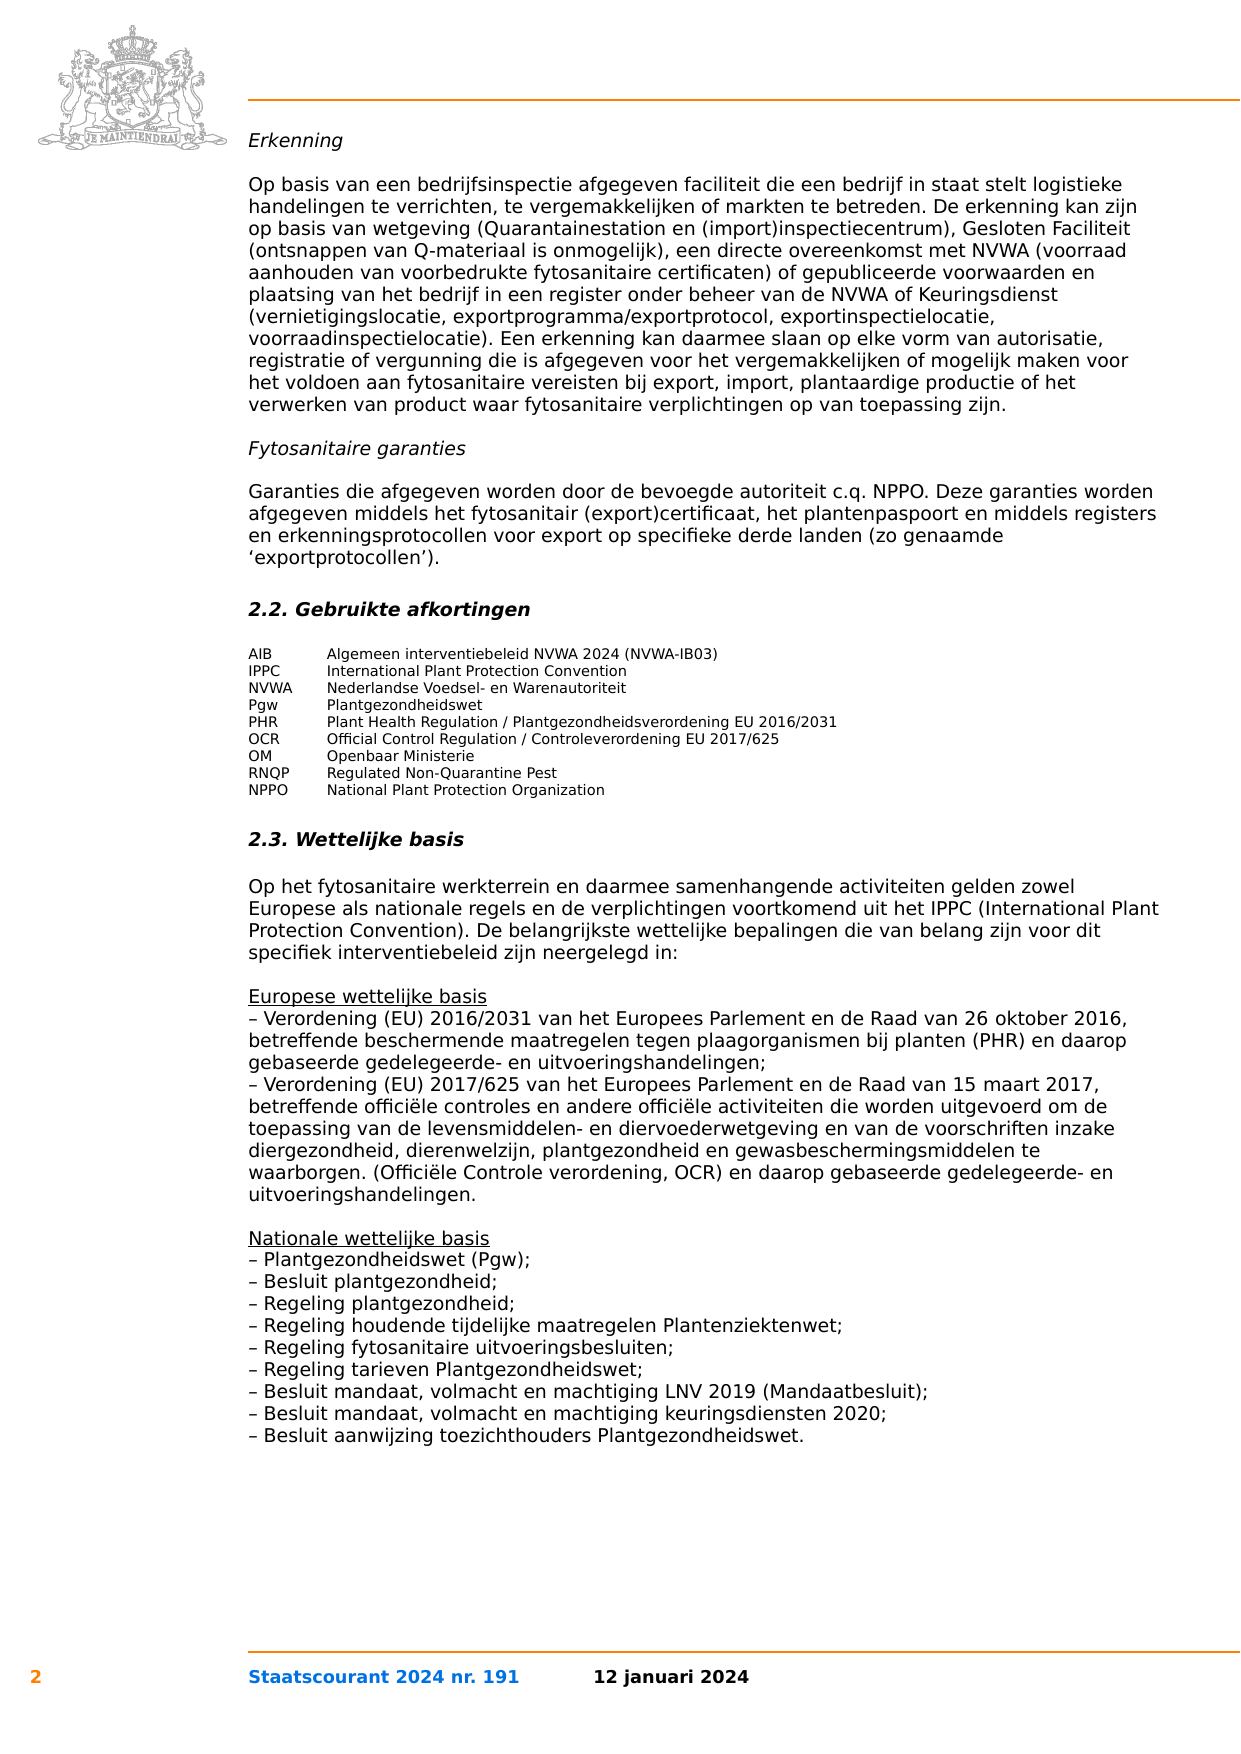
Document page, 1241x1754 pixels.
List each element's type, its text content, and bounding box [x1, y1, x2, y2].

text – Besluit mandaat, volmacht en machtiging keuringsdiensten 2020; [248, 1403, 1163, 1425]
subtitle Erkenning [248, 130, 1163, 152]
table_header AIB [248, 646, 321, 663]
table_cell RNQP [248, 765, 321, 782]
table_cell Openbaar Ministerie [321, 748, 1163, 765]
table_cell Plant Health Regulation / Plantgezondheidsverordening EU 2016/2031 [321, 714, 1163, 731]
table_cell International Plant Protection Convention [321, 663, 1163, 680]
table_cell NPPO [248, 782, 321, 799]
subtitle Europese wettelijke basis [248, 986, 1163, 1008]
text Op het fytosanitaire werkterrein en daarmee samenhangende activiteiten gelden zowel Europese als nationale regels en de verplichtingen voortkomend uit het IPPC (International Plant Protection Convention). De belangrijkste wettelijke bepalingen die van belang zijn voor dit specifiek interventiebeleid zijn neergelegd in: [248, 876, 1163, 964]
text – Regeling tarieven Plantgezondheidswet; [248, 1359, 1163, 1381]
table_cell Official Control Regulation / Controleverordening EU 2017/625 [321, 731, 1163, 748]
text Op basis van een bedrijfsinspectie afgegeven faciliteit die een bedrijf in staat stelt logistieke handelingen te verrichten, te vergemakkelijken of markten te betreden. De erkenning kan zijn op basis van wetgeving (Quarantainestation en (import)inspectiecentrum), Gesloten Faciliteit (ontsnappen van Q-materiaal is onmogelijk), een directe overeenkomst met NVWA (voorraad aanhouden van voorbedrukte fytosanitaire certificaten) of gepubliceerde voorwaarden en plaatsing van het bedrijf in een register onder beheer van de NVWA of Keuringsdienst (vernietigingslocatie, exportprogramma/exportprotocol, exportinspectielocatie, voorraadinspectielocatie). Een erkenning kan daarmee slaan op elke vorm van autorisatie, registratie of vergunning die is afgegeven voor het vergemakkelijken of mogelijk maken voor het voldoen aan fytosanitaire vereisten bij export, import, plantaardige productie of het verwerken van product waar fytosanitaire verplichtingen op van toepassing zijn. [248, 174, 1163, 416]
picture [38, 25, 227, 150]
text – Plantgezondheidswet (Pgw); [248, 1249, 1163, 1271]
table_cell OCR [248, 731, 321, 748]
table_cell IPPC [248, 663, 321, 680]
table_cell NVWA [248, 680, 321, 697]
text – Besluit aanwijzing toezichthouders Plantgezondheidswet. [248, 1425, 1163, 1447]
subtitle Fytosanitaire garanties [248, 437, 1163, 459]
text – Verordening (EU) 2016/2031 van het Europees Parlement en de Raad van 26 oktober 2016, betreffende beschermende maatregelen tegen plaagorganismen bij planten (PHR) en daarop gebaseerde gedelegeerde- en uitvoeringshandelingen; [248, 1008, 1163, 1074]
table_cell PHR [248, 714, 321, 731]
table_header Algemeen interventiebeleid NVWA 2024 (NVWA-IB03) [321, 646, 1163, 663]
table_cell Pgw [248, 697, 321, 714]
subtitle 2.3. Wettelijke basis [248, 829, 1163, 851]
text – Verordening (EU) 2017/625 van het Europees Parlement en de Raad van 15 maart 2017, betreffende officiële controles en andere officiële activiteiten die worden uitgevoerd om de toepassing van de levensmiddelen- en diervoederwetgeving en van de voorschriften inzake diergezondheid, dierenwelzijn, plantgezondheid en gewasbeschermingsmiddelen te waarborgen. (Officiële Controle verordening, OCR) en daarop gebaseerde gedelegeerde- en uitvoeringshandelingen. [248, 1074, 1163, 1206]
text – Regeling plantgezondheid; [248, 1293, 1163, 1315]
table_cell OM [248, 748, 321, 765]
table_cell Plantgezondheidswet [321, 697, 1163, 714]
text – Regeling houdende tijdelijke maatregelen Plantenziektenwet; [248, 1315, 1163, 1337]
subtitle 2.2. Gebruikte afkortingen [248, 599, 1163, 621]
text Garanties die afgegeven worden door de bevoegde autoriteit c.q. NPPO. Deze garanties worden afgegeven middels het fytosanitair (export)certificaat, het plantenpaspoort en middels registers en erkenningsprotocollen voor export op specifieke derde landen (zo genaamde ‘exportprotocollen’). [248, 481, 1163, 569]
subtitle Nationale wettelijke basis [248, 1227, 1163, 1249]
table_cell National Plant Protection Organization [321, 782, 1163, 799]
text – Regeling fytosanitaire uitvoeringsbesluiten; [248, 1337, 1163, 1359]
table_cell Nederlandse Voedsel- en Warenautoriteit [321, 680, 1163, 697]
text – Besluit mandaat, volmacht en machtiging LNV 2019 (Mandaatbesluit); [248, 1381, 1163, 1403]
text – Besluit plantgezondheid; [248, 1271, 1163, 1293]
table_cell Regulated Non-Quarantine Pest [321, 765, 1163, 782]
